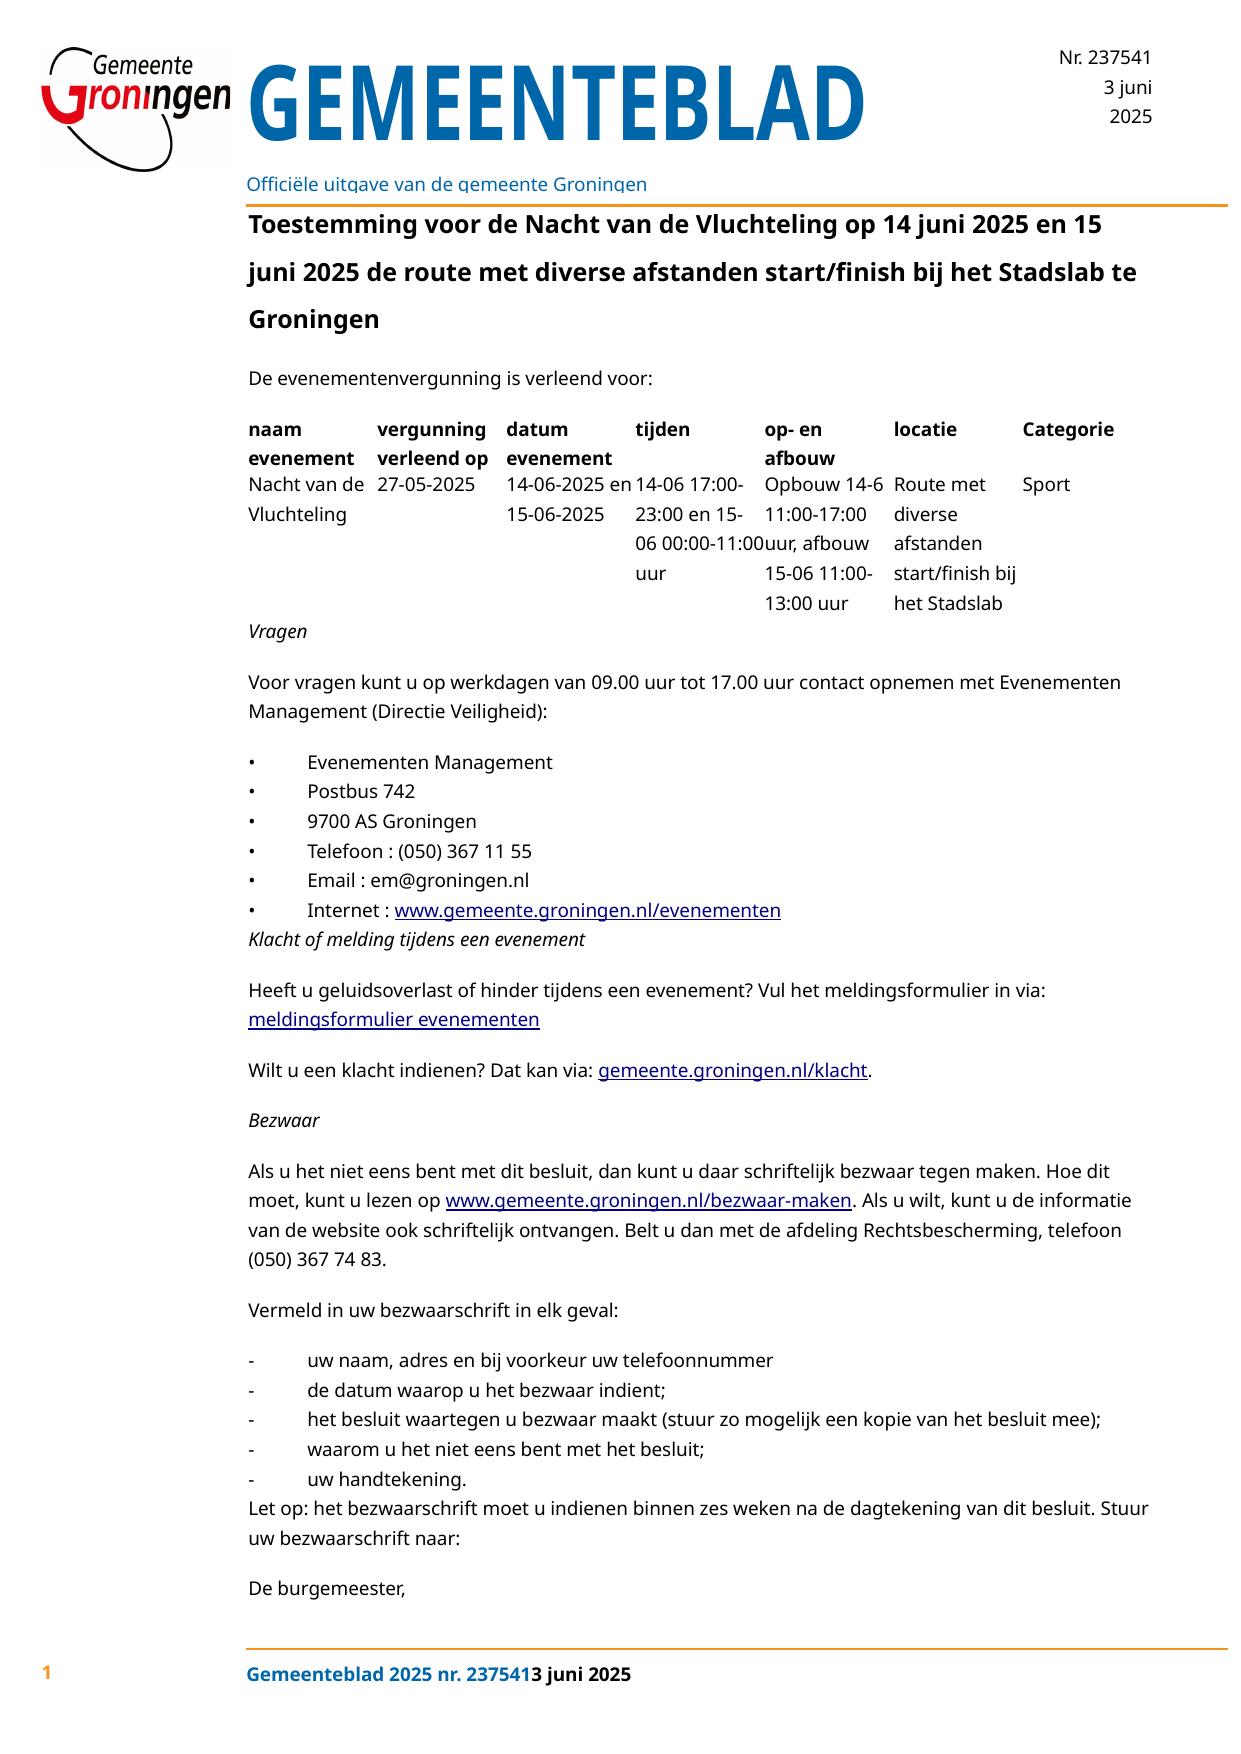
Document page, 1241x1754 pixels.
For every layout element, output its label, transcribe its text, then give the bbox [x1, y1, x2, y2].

list Evenementen Management [248, 749, 1152, 775]
list waarom u het niet eens bent met het besluit; [248, 1436, 1152, 1462]
text Heeft u geluidsoverlast of hinder tijdens een evenement? Vul het meldingsformulier in via: meldingsformulier evenementen [248, 977, 1152, 1032]
table_header locatie [894, 416, 1022, 471]
text Voor vragen kunt u op werkdagen van 09.00 uur tot 17.00 uur contact opnemen met Evenementen Management (Directie Veiligheid): [248, 669, 1152, 724]
list uw naam, adres en bij voorkeur uw telefoonnummer [248, 1347, 1152, 1373]
text Vragen [248, 619, 1152, 644]
table_cell 14-06-2025 en 15-06-2025 [506, 471, 635, 615]
table_cell Sport [1023, 471, 1152, 615]
table_header naam evenement [248, 416, 377, 471]
list Email : em@groningen.nl [248, 867, 1152, 893]
text Let op: het bezwaarschrift moet u indienen binnen zes weken na de dagtekening van dit besluit. Stuur uw bezwaarschrift naar: [248, 1495, 1152, 1551]
text Vermeld in uw bezwaarschrift in elk geval: [248, 1297, 1152, 1323]
list de datum waarop u het bezwaar indient; [248, 1377, 1152, 1403]
table_cell Route met diverse afstanden start/finish bij het Stadslab [894, 471, 1022, 615]
picture [41, 47, 231, 172]
text Bezwaar [248, 1107, 1152, 1133]
table_cell Opbouw 14-6 11:00-17:00 uur, afbouw 15-06 11:00-13:00 uur [764, 471, 893, 615]
text Klacht of melding tijdens een evenement [248, 927, 1152, 952]
table_header datum evenement [506, 416, 635, 471]
list Internet : www.gemeente.groningen.nl/evenementen [248, 897, 1152, 923]
text Toestemming voor de Nacht van de Vluchteling op 14 juni 2025 en 15 juni 2025 de route met diverse afstanden start/finish bij het Stadslab te Groningen [248, 207, 1152, 336]
list het besluit waartegen u bezwaar maakt (stuur zo mogelijk een kopie van het besluit mee); [248, 1407, 1152, 1432]
text Als u het niet eens bent met dit besluit, dan kunt u daar schriftelijk bezwaar tegen maken. Hoe dit moet, kunt u lezen op www.gemeente.groningen.nl/bezwaar-maken. Als u wilt, kunt u de informatie van de website ook schriftelijk ontvangen. Belt u dan met de afdeling Rechtsbescherming, telefoon (050) 367 74 83. [248, 1158, 1152, 1272]
table_cell 14-06 17:00-23:00 en 15-06 00:00-11:00 uur [635, 471, 764, 615]
text De evenementenvergunning is verleend voor: [248, 366, 1152, 391]
text De burgemeester, [248, 1575, 1152, 1601]
table_header op- en afbouw [764, 416, 893, 471]
text Wilt u een klacht indienen? Dat kan via: gemeente.groningen.nl/klacht. [248, 1057, 1152, 1083]
list uw handtekening. [248, 1466, 1152, 1491]
table_header Categorie [1023, 416, 1152, 471]
list Postbus 742 [248, 779, 1152, 804]
list 9700 AS Groningen [248, 808, 1152, 834]
table_cell 27-05-2025 [377, 471, 506, 615]
list Telefoon : (050) 367 11 55 [248, 838, 1152, 863]
table_header vergunning verleend op [377, 416, 506, 471]
table_header tijden [635, 416, 764, 471]
table_cell Nacht van de Vluchteling [248, 471, 377, 615]
